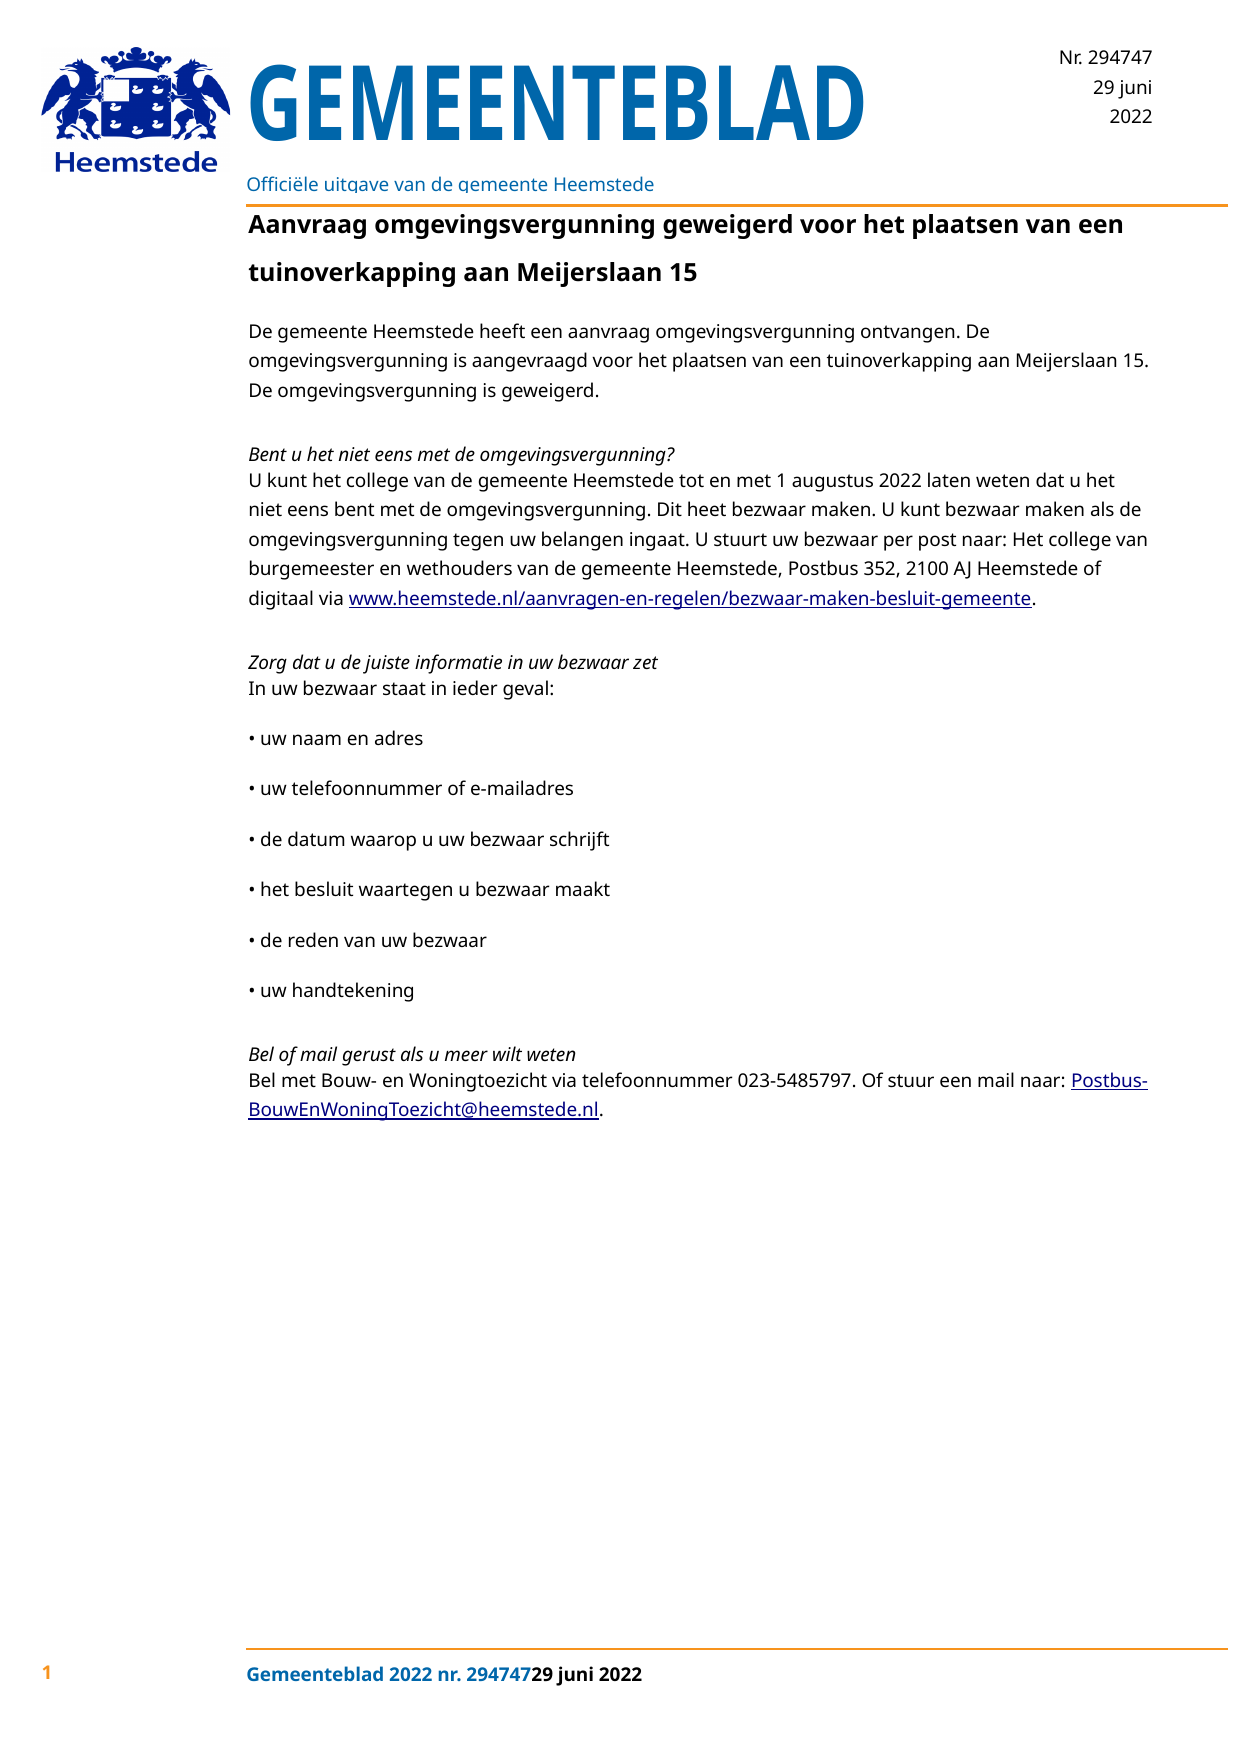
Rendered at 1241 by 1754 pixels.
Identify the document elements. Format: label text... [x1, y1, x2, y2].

text De gemeente Heemstede heeft een aanvraag omgevingsvergunning ontvangen. De omgevingsvergunning is aangevraagd voor het plaatsen van een tuinoverkapping aan Meijerslaan 15. De omgevingsvergunning is geweigerd. [248, 318, 1152, 403]
text • de datum waarop u uw bezwaar schrijft [248, 826, 1152, 852]
text U kunt het college van de gemeente Heemstede tot en met 1 augustus 2022 laten weten dat u het niet eens bent met de omgevingsvergunning. Dit heet bezwaar maken. U kunt bezwaar maken als de omgevingsvergunning tegen uw belangen ingaat. U stuurt uw bezwaar per post naar: Het college van burgemeester en wethouders van de gemeente Heemstede, Postbus 352, 2100 AJ Heemstede of digitaal via www.heemstede.nl/aanvragen-en-regelen/bezwaar-maken-besluit-gemeente. [248, 467, 1152, 611]
picture [41, 47, 231, 172]
text • uw telefoonnummer of e-mailadres [248, 776, 1152, 801]
text Bent u het niet eens met de omgevingsvergunning? [248, 441, 1152, 467]
text Bel of mail gerust als u meer wilt weten [248, 1041, 1152, 1067]
text • de reden van uw bezwaar [248, 927, 1152, 953]
text • het besluit waartegen u bezwaar maakt [248, 876, 1152, 902]
text • uw handtekening [248, 977, 1152, 1003]
text Aanvraag omgevingsvergunning geweigerd voor het plaatsen van een tuinoverkapping aan Meijerslaan 15 [248, 207, 1152, 288]
text • uw naam en adres [248, 725, 1152, 751]
text Zorg dat u de juiste informatie in uw bezwaar zet [248, 649, 1152, 675]
text Bel met Bouw- en Woningtoezicht via telefoonnummer 023-5485797. Of stuur een mail naar: Postbus-BouwEnWoningToezicht@heemstede.nl. [248, 1067, 1152, 1122]
text In uw bezwaar staat in ieder geval: [248, 675, 1152, 701]
